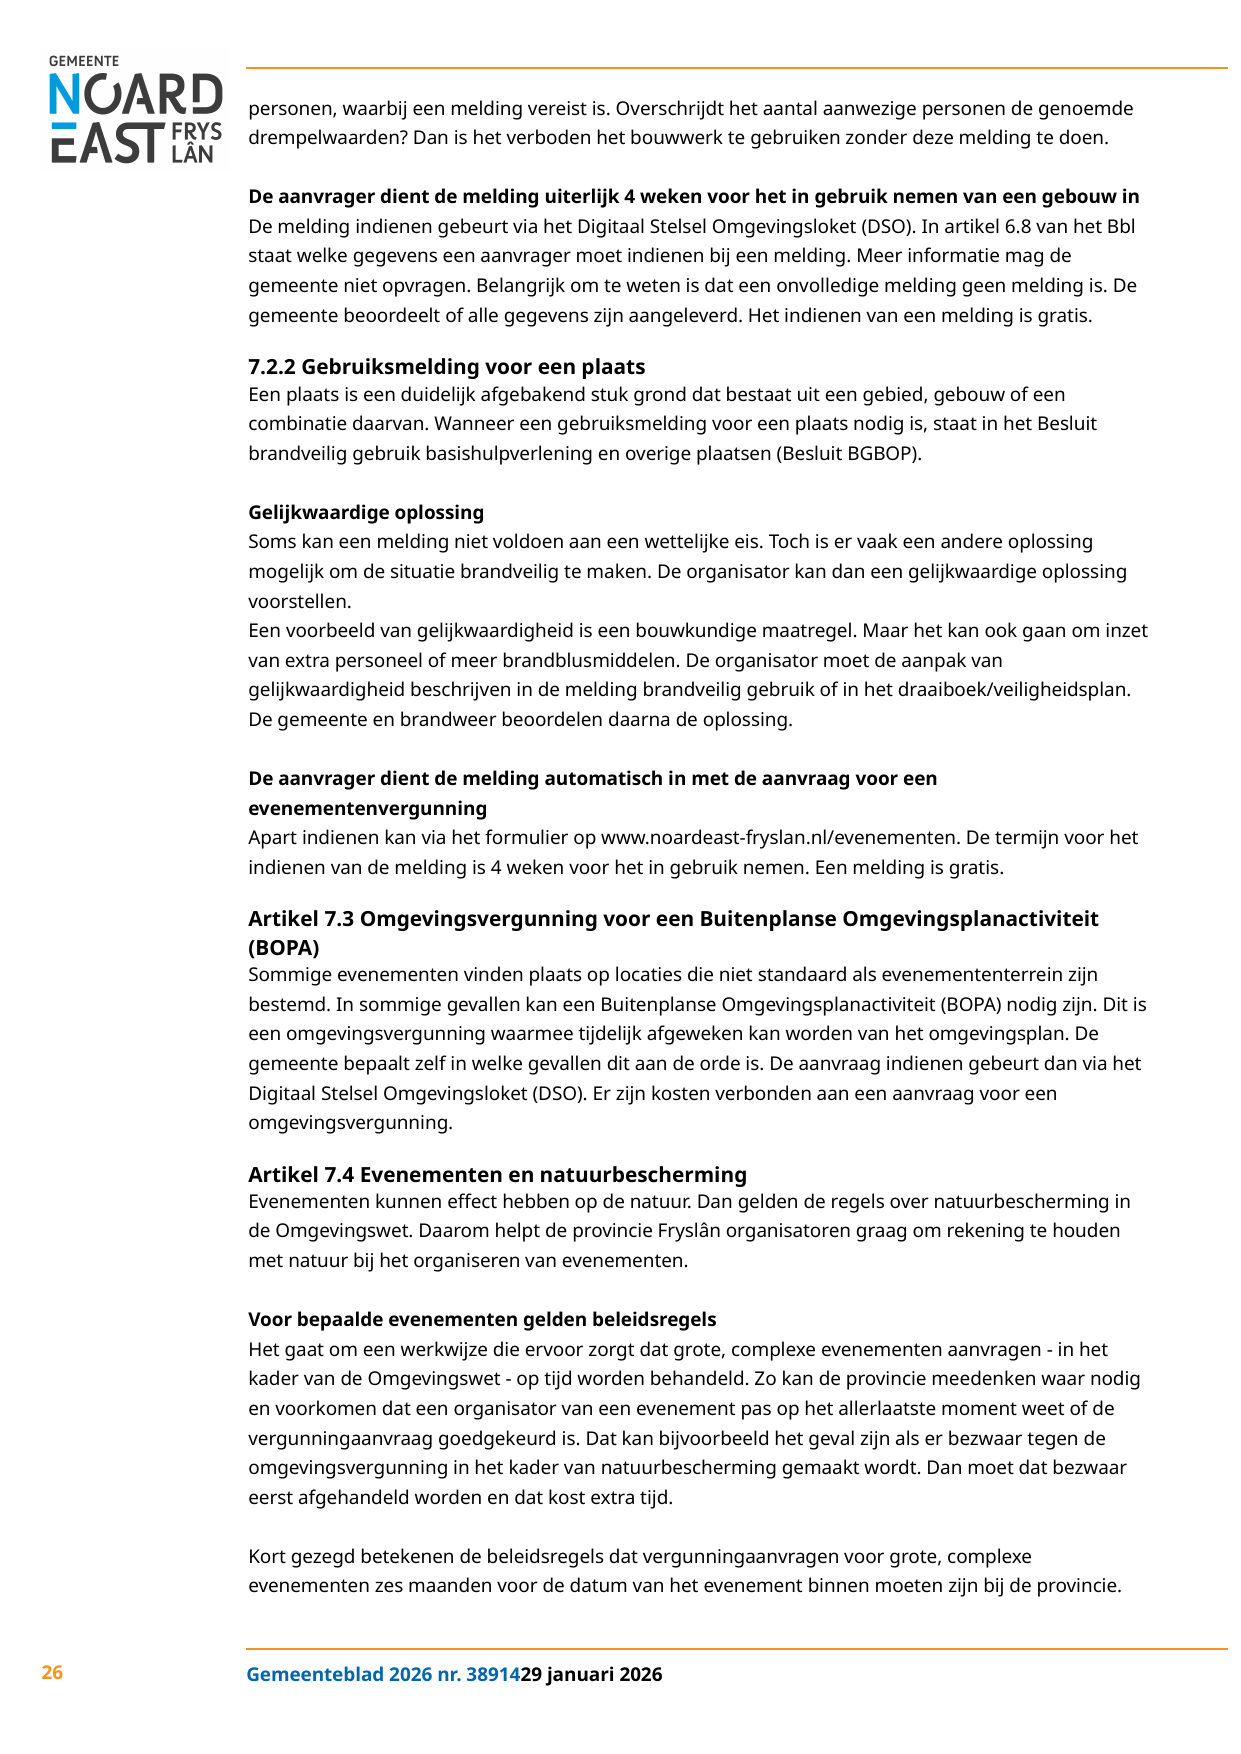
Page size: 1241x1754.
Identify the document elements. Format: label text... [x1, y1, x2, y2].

text personen, waarbij een melding vereist is. Overschrijdt het aantal aanwezige personen de genoemde drempelwaarden? Dan is het verboden het bouwwerk te gebruiken zonder deze melding te doen. [248, 95, 1152, 150]
text Soms kan een melding niet voldoen aan een wettelijke eis. Toch is er vaak een andere oplossing mogelijk om de situatie brandveilig te maken. De organisator kan dan een gelijkwaardige oplossing voorstellen. [248, 529, 1152, 613]
text Apart indienen kan via het formulier op www.noardeast-fryslan.nl/evenementen. De termijn voor het indienen van de melding is 4 weken voor het in gebruik nemen. Een melding is gratis. [248, 824, 1152, 880]
text De aanvrager dient de melding automatisch in met de aanvraag voor een evenementenvergunning [248, 765, 1152, 821]
text De melding indienen gebeurt via het Digitaal Stelsel Omgevingsloket (DSO). In artikel 6.8 van het Bbl staat welke gegevens een aanvrager moet indienen bij een melding. Meer informatie mag de gemeente niet opvragen. Belangrijk om te weten is dat een onvolledige melding geen melding is. De gemeente beoordeelt of alle gegevens zijn aangeleverd. Het indienen van een melding is gratis. [248, 213, 1152, 328]
text Het gaat om een werkwijze die ervoor zorgt dat grote, complexe evenementen aanvragen - in het kader van de Omgevingswet - op tijd worden behandeld. Zo kan de provincie meedenken waar nodig en voorkomen dat een organisator van een evenement pas op het allerlaatste moment weet of de vergunningaanvraag goedgekeurd is. Dat kan bijvoorbeeld het geval zijn als er bezwaar tegen de omgevingsvergunning in het kader van natuurbescherming gemaakt wordt. Dan moet dat bezwaar eerst afgehandeld worden en dat kost extra tijd. [248, 1336, 1152, 1510]
text Artikel 7.3 Omgevingsvergunning voor een Buitenplanse Omgevingsplanactiviteit (BOPA) [248, 904, 1152, 961]
picture [41, 47, 231, 172]
text Artikel 7.4 Evenementen en natuurbescherming [248, 1160, 1152, 1188]
text Een plaats is een duidelijk afgebakend stuk grond dat bestaat uit een gebied, gebouw of een combinatie daarvan. Wanneer een gebruiksmelding voor een plaats nodig is, staat in het Besluit brandveilig gebruik basishulpverlening en overige plaatsen (Besluit BGBOP). [248, 381, 1152, 466]
text 7.2.2 Gebruiksmelding voor een plaats [248, 352, 1152, 381]
text De aanvrager dient de melding uiterlijk 4 weken voor het in gebruik nemen van een gebouw in [248, 183, 1152, 209]
text Kort gezegd betekenen de beleidsregels dat vergunningaanvragen voor grote, complexe evenementen zes maanden voor de datum van het evenement binnen moeten zijn bij de provincie. [248, 1543, 1152, 1598]
text Evenementen kunnen effect hebben op de natuur. Dan gelden de regels over natuurbescherming in de Omgevingswet. Daarom helpt de provincie Fryslân organisatoren graag om rekening te houden met natuur bij het organiseren van evenementen. [248, 1188, 1152, 1273]
text Gelijkwaardige oplossing [248, 499, 1152, 525]
text Sommige evenementen vinden plaats op locaties die niet standaard als evenemententerrein zijn bestemd. In sommige gevallen kan een Buitenplanse Omgevingsplanactiviteit (BOPA) nodig zijn. Dit is een omgevingsvergunning waarmee tijdelijk afgeweken kan worden van het omgevingsplan. De gemeente bepaalt zelf in welke gevallen dit aan de orde is. De aanvraag indienen gebeurt dan via het Digitaal Stelsel Omgevingsloket (DSO). Er zijn kosten verbonden aan een aanvraag voor een omgevingsvergunning. [248, 961, 1152, 1135]
text Voor bepaalde evenementen gelden beleidsregels [248, 1306, 1152, 1332]
text Een voorbeeld van gelijkwaardigheid is een bouwkundige maatregel. Maar het kan ook gaan om inzet van extra personeel of meer brandblusmiddelen. De organisator moet de aanpak van gelijkwaardigheid beschrijven in de melding brandveilig gebruik of in het draaiboek/veiligheidsplan. De gemeente en brandweer beoordelen daarna de oplossing. [248, 617, 1152, 732]
